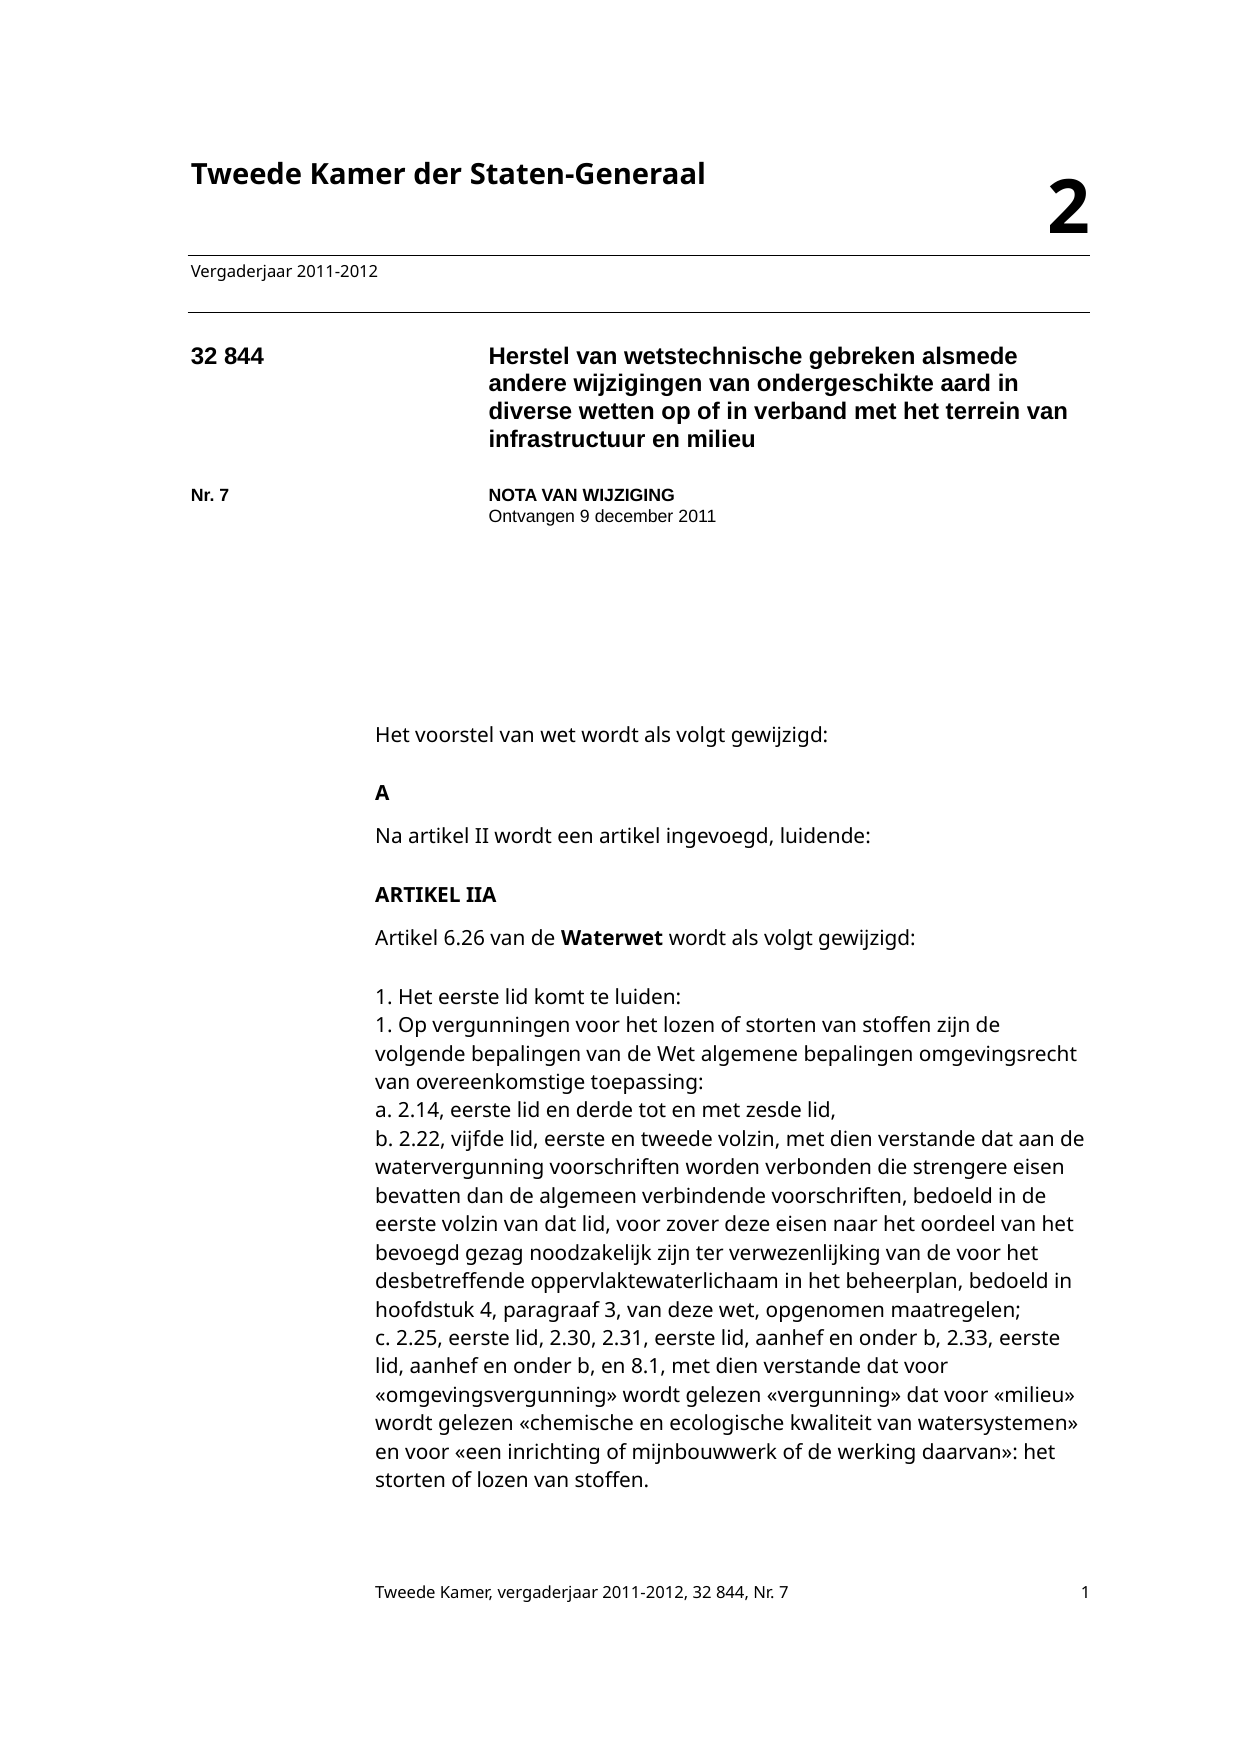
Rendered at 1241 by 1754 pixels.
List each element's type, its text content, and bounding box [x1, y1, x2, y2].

table_cell Vergaderjaar 2011-2012 [188, 256, 485, 312]
table_cell Herstel van wetstechnische gebreken alsmede andere wijzigingen van ondergeschikte aard in diverse wetten op of in verband met het terrein van infrastructuur en milieu [485, 339, 1090, 482]
text a. 2.14, eerste lid en derde tot en met zesde lid, [375, 1096, 1090, 1124]
text c. 2.25, eerste lid, 2.30, 2.31, eerste lid, aanhef en onder b, 2.33, eerste lid, aanhef en onder b, en 8.1, met dien verstande dat voor «omgevingsvergunning» wordt gelezen «vergunning» dat voor «milieu» wordt gelezen «chemische en ecologische kwaliteit van watersystemen» en voor «een inrichting of mijnbouwwerk of de werking daarvan»: het storten of lozen van stoffen. [375, 1323, 1090, 1494]
table_cell 32 844 [188, 339, 485, 482]
text Artikel 6.26 van de Waterwet wordt als volgt gewijzigd: [375, 923, 1090, 952]
table_cell NOTA VAN WIJZIGING Ontvangen 9 december 2011 [485, 482, 1090, 601]
table_cell [188, 313, 485, 339]
text 1. Het eerste lid komt te luiden: [375, 982, 1090, 1010]
text 1. Op vergunningen voor het lozen of storten van stoffen zijn de volgende bepalingen van de Wet algemene bepalingen omgevingsrecht van overeenkomstige toepassing: [375, 1010, 1090, 1096]
table_header Tweede Kamer der Staten-Generaal [188, 150, 909, 255]
table_cell Nr. 7 [188, 482, 485, 601]
text ARTIKEL IIA [375, 880, 1090, 908]
text Na artikel II wordt een artikel ingevoegd, luidende: [375, 822, 1090, 850]
text b. 2.22, vijfde lid, eerste en tweede volzin, met dien verstande dat aan de watervergunning voorschriften worden verbonden die strengere eisen bevatten dan de algemeen verbindende voorschriften, bedoeld in de eerste volzin van dat lid, voor zover deze eisen naar het oordeel van het bevoegd gezag noodzakelijk zijn ter verwezenlijking van de voor het desbetreffende oppervlaktewaterlichaam in het beheerplan, bedoeld in hoofdstuk 4, paragraaf 3, van deze wet, opgenomen maatregelen; [375, 1124, 1090, 1323]
table_cell [485, 313, 1090, 339]
text A [375, 778, 1090, 807]
table_cell [485, 256, 1090, 312]
table_header 2 [910, 150, 1090, 255]
text Het voorstel van wet wordt als volgt gewijzigd: [375, 720, 1090, 748]
